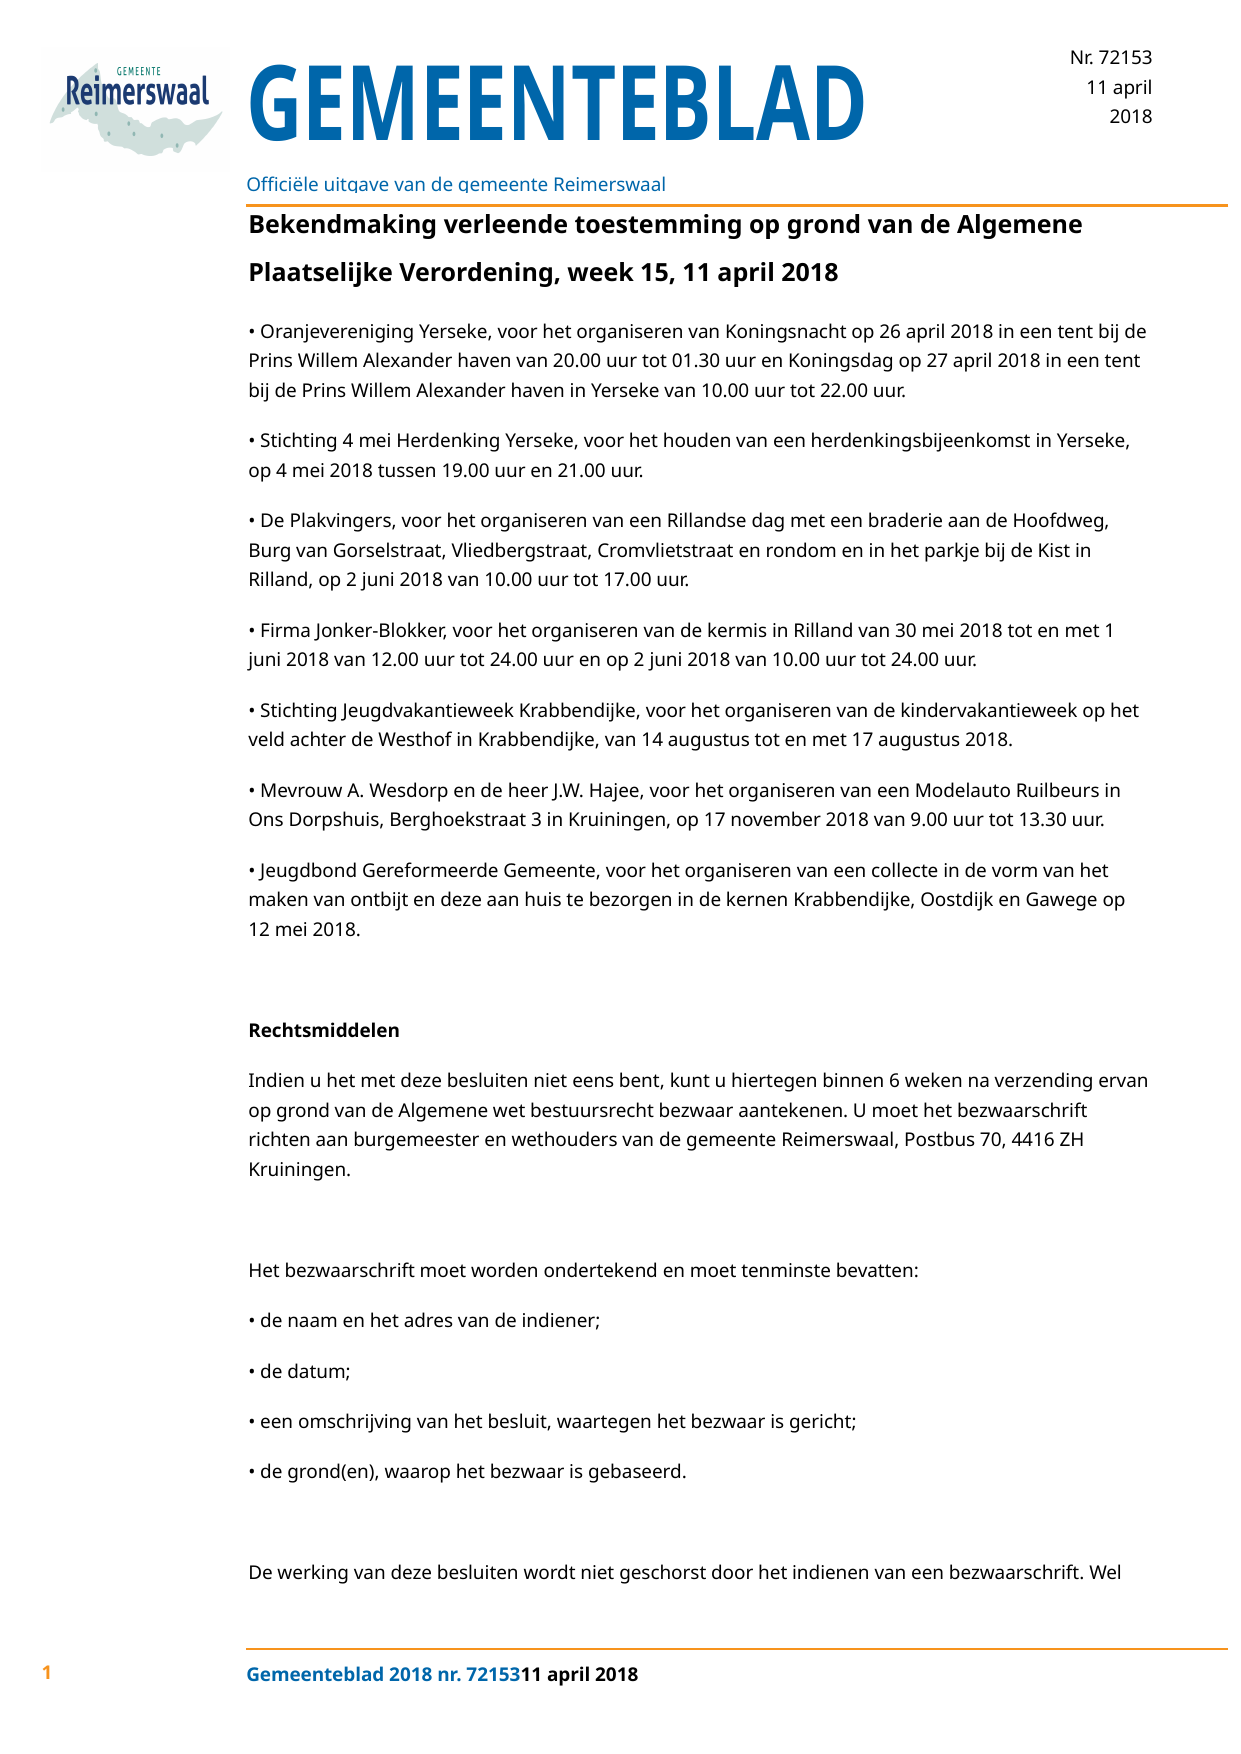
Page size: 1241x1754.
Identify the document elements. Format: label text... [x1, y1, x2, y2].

picture [41, 47, 231, 172]
text • Stichting 4 mei Herdenking Yerseke, voor het houden van een herdenkingsbijeenkomst in Yerseke, op 4 mei 2018 tussen 19.00 uur en 21.00 uur. [248, 427, 1152, 483]
text • een omschrijving van het besluit, waartegen het bezwaar is gericht; [248, 1408, 1152, 1434]
text De werking van deze besluiten wordt niet geschorst door het indienen van een bezwaarschrift. Wel [248, 1559, 1152, 1585]
text • Jeugdbond Gereformeerde Gemeente, voor het organiseren van een collecte in de vorm van het maken van ontbijt en deze aan huis te bezorgen in de kernen Krabbendijke, Oostdijk en Gawege op 12 mei 2018. [248, 857, 1152, 942]
text • de grond(en), waarop het bezwaar is gebaseerd. [248, 1459, 1152, 1484]
text • Stichting Jeugdvakantieweek Krabbendijke, voor het organiseren van de kindervakantieweek op het veld achter de Westhof in Krabbendijke, van 14 augustus tot en met 17 augustus 2018. [248, 697, 1152, 752]
text • Mevrouw A. Wesdorp en de heer J.W. Hajee, voor het organiseren van een Modelauto Ruilbeurs in Ons Dorpshuis, Berghoekstraat 3 in Kruiningen, op 17 november 2018 van 9.00 uur tot 13.30 uur. [248, 777, 1152, 832]
text Het bezwaarschrift moet worden ondertekend en moet tenminste bevatten: [248, 1257, 1152, 1283]
text • de naam en het adres van de indiener; [248, 1307, 1152, 1333]
text • De Plakvingers, voor het organiseren van een Rillandse dag met een braderie aan de Hoofdweg, Burg van Gorselstraat, Vliedbergstraat, Cromvlietstraat en rondom en in het parkje bij de Kist in Rilland, op 2 juni 2018 van 10.00 uur tot 17.00 uur. [248, 507, 1152, 592]
text • Oranjevereniging Yerseke, voor het organiseren van Koningsnacht op 26 april 2018 in een tent bij de Prins Willem Alexander haven van 20.00 uur tot 01.30 uur en Koningsdag op 27 april 2018 in een tent bij de Prins Willem Alexander haven in Yerseke van 10.00 uur tot 22.00 uur. [248, 318, 1152, 403]
text Indien u het met deze besluiten niet eens bent, kunt u hiertegen binnen 6 weken na verzending ervan op grond van de Algemene wet bestuursrecht bezwaar aantekenen. U moet het bezwaarschrift richten aan burgemeester en wethouders van de gemeente Reimerswaal, Postbus 70, 4416 ZH Kruiningen. [248, 1067, 1152, 1182]
text Rechtsmiddelen [248, 1017, 1152, 1043]
text Bekendmaking verleende toestemming op grond van de Algemene Plaatselijke Verordening, week 15, 11 april 2018 [248, 207, 1152, 288]
text • de datum; [248, 1358, 1152, 1384]
text • Firma Jonker-Blokker, voor het organiseren van de kermis in Rilland van 30 mei 2018 tot en met 1 juni 2018 van 12.00 uur tot 24.00 uur en op 2 juni 2018 van 10.00 uur tot 24.00 uur. [248, 617, 1152, 672]
